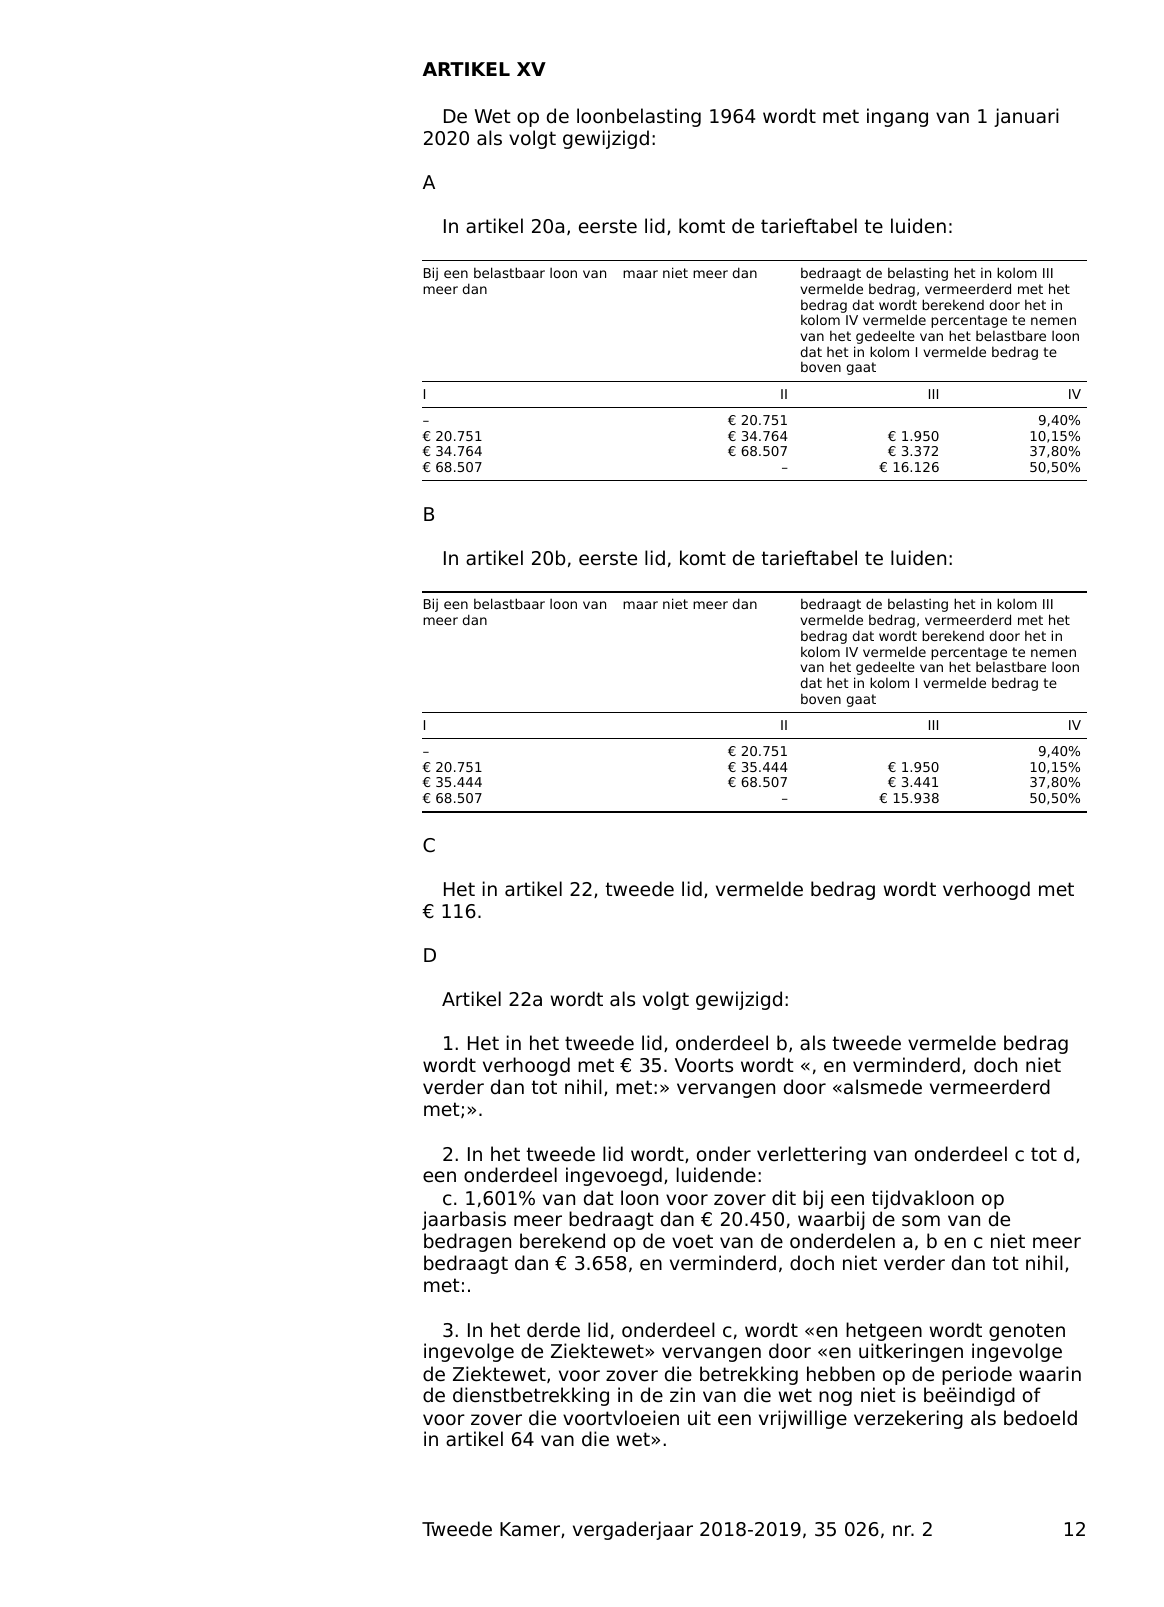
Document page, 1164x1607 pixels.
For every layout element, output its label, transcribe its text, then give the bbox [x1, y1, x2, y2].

table_cell € 68.507 [617, 775, 794, 791]
table_cell € 15.938 [794, 791, 945, 811]
table_cell 9,40% [945, 408, 1087, 428]
text 1. Het in het tweede lid, onderdeel b, als tweede vermelde bedrag wordt verhoogd met € 35. Voorts wordt «, en verminderd, doch niet verder dan tot nihil, met:» vervangen door «alsmede vermeerderd met;». [422, 1033, 1087, 1121]
text De Wet op de loonbelasting 1964 wordt met ingang van 1 januari 2020 als volgt gewijzigd: [422, 106, 1087, 150]
table_cell – [617, 460, 794, 480]
table_cell € 3.372 [794, 444, 945, 460]
table_header bedraagt de belasting het in kolom III vermelde bedrag, vermeerderd met het bedrag dat wordt berekend door het in kolom IV vermelde percentage te nemen van het gedeelte van het belastbare loon dat het in kolom I vermelde bedrag te boven gaat [794, 593, 1087, 712]
table_cell – [422, 739, 617, 759]
text D [422, 945, 1087, 967]
text c. 1,601% van dat loon voor zover dit bij een tijdvakloon op jaarbasis meer bedraagt dan € 20.450, waarbij de som van de bedragen berekend op de voet van de onderdelen a, b en c niet meer bedraagt dan € 3.658, en verminderd, doch niet verder dan tot nihil, met:. [422, 1187, 1087, 1297]
text 2. In het tweede lid wordt, onder verlettering van onderdeel c tot d, een onderdeel ingevoegd, luidende: [422, 1143, 1087, 1187]
text A [422, 172, 1087, 194]
text Artikel 22a wordt als volgt gewijzigd: [422, 989, 1087, 1011]
text C [422, 835, 1087, 857]
table_cell € 35.444 [617, 760, 794, 775]
table_cell IV [945, 713, 1087, 738]
table_cell € 68.507 [422, 791, 617, 811]
text Het in artikel 22, tweede lid, vermelde bedrag wordt verhoogd met € 116. [422, 879, 1087, 923]
table_cell 37,80% [945, 444, 1087, 460]
table_cell 50,50% [945, 791, 1087, 811]
table_cell € 16.126 [794, 460, 945, 480]
table_cell 10,15% [945, 760, 1087, 775]
text In artikel 20a, eerste lid, komt de tarieftabel te luiden: [422, 216, 1087, 238]
table_cell € 1.950 [794, 428, 945, 444]
table_cell € 68.507 [422, 460, 617, 480]
table_cell € 35.444 [422, 775, 617, 791]
table_cell € 3.441 [794, 775, 945, 791]
table_cell – [422, 408, 617, 428]
table_cell I [422, 382, 617, 407]
table_cell III [794, 382, 945, 407]
text B [422, 503, 1087, 525]
table_cell € 34.764 [617, 428, 794, 444]
table_cell [794, 739, 945, 759]
table_header maar niet meer dan [617, 593, 794, 712]
table_cell III [794, 713, 945, 738]
table_header Bij een belastbaar loon van meer dan [422, 593, 617, 712]
text 3. In het derde lid, onderdeel c, wordt «en hetgeen wordt genoten ingevolge de Ziektewet» vervangen door «en uitkeringen ingevolge de Ziektewet, voor zover die betrekking hebben op de periode waarin de dienstbetrekking in de zin van die wet nog niet is beëindigd of voor zover die voortvloeien uit een vrijwillige verzekering als bedoeld in artikel 64 van die wet». [422, 1319, 1087, 1451]
table_cell II [617, 382, 794, 407]
subtitle ARTIKEL XV [422, 59, 1087, 81]
table_cell € 68.507 [617, 444, 794, 460]
table_cell – [617, 791, 794, 811]
table_cell € 20.751 [617, 739, 794, 759]
table_cell 9,40% [945, 739, 1087, 759]
table_cell € 20.751 [422, 760, 617, 775]
table_cell IV [945, 382, 1087, 407]
table_cell € 20.751 [617, 408, 794, 428]
table_cell [794, 408, 945, 428]
table_cell 50,50% [945, 460, 1087, 480]
table_cell € 34.764 [422, 444, 617, 460]
text In artikel 20b, eerste lid, komt de tarieftabel te luiden: [422, 548, 1087, 569]
table_header Bij een belastbaar loon van meer dan [422, 261, 617, 381]
table_cell 37,80% [945, 775, 1087, 791]
table_header bedraagt de belasting het in kolom III vermelde bedrag, vermeerderd met het bedrag dat wordt berekend door het in kolom IV vermelde percentage te nemen van het gedeelte van het belastbare loon dat het in kolom I vermelde bedrag te boven gaat [794, 261, 1087, 381]
table_cell I [422, 713, 617, 738]
table_cell 10,15% [945, 428, 1087, 444]
table_header maar niet meer dan [617, 261, 794, 381]
table_cell II [617, 713, 794, 738]
table_cell € 1.950 [794, 760, 945, 775]
table_cell € 20.751 [422, 428, 617, 444]
